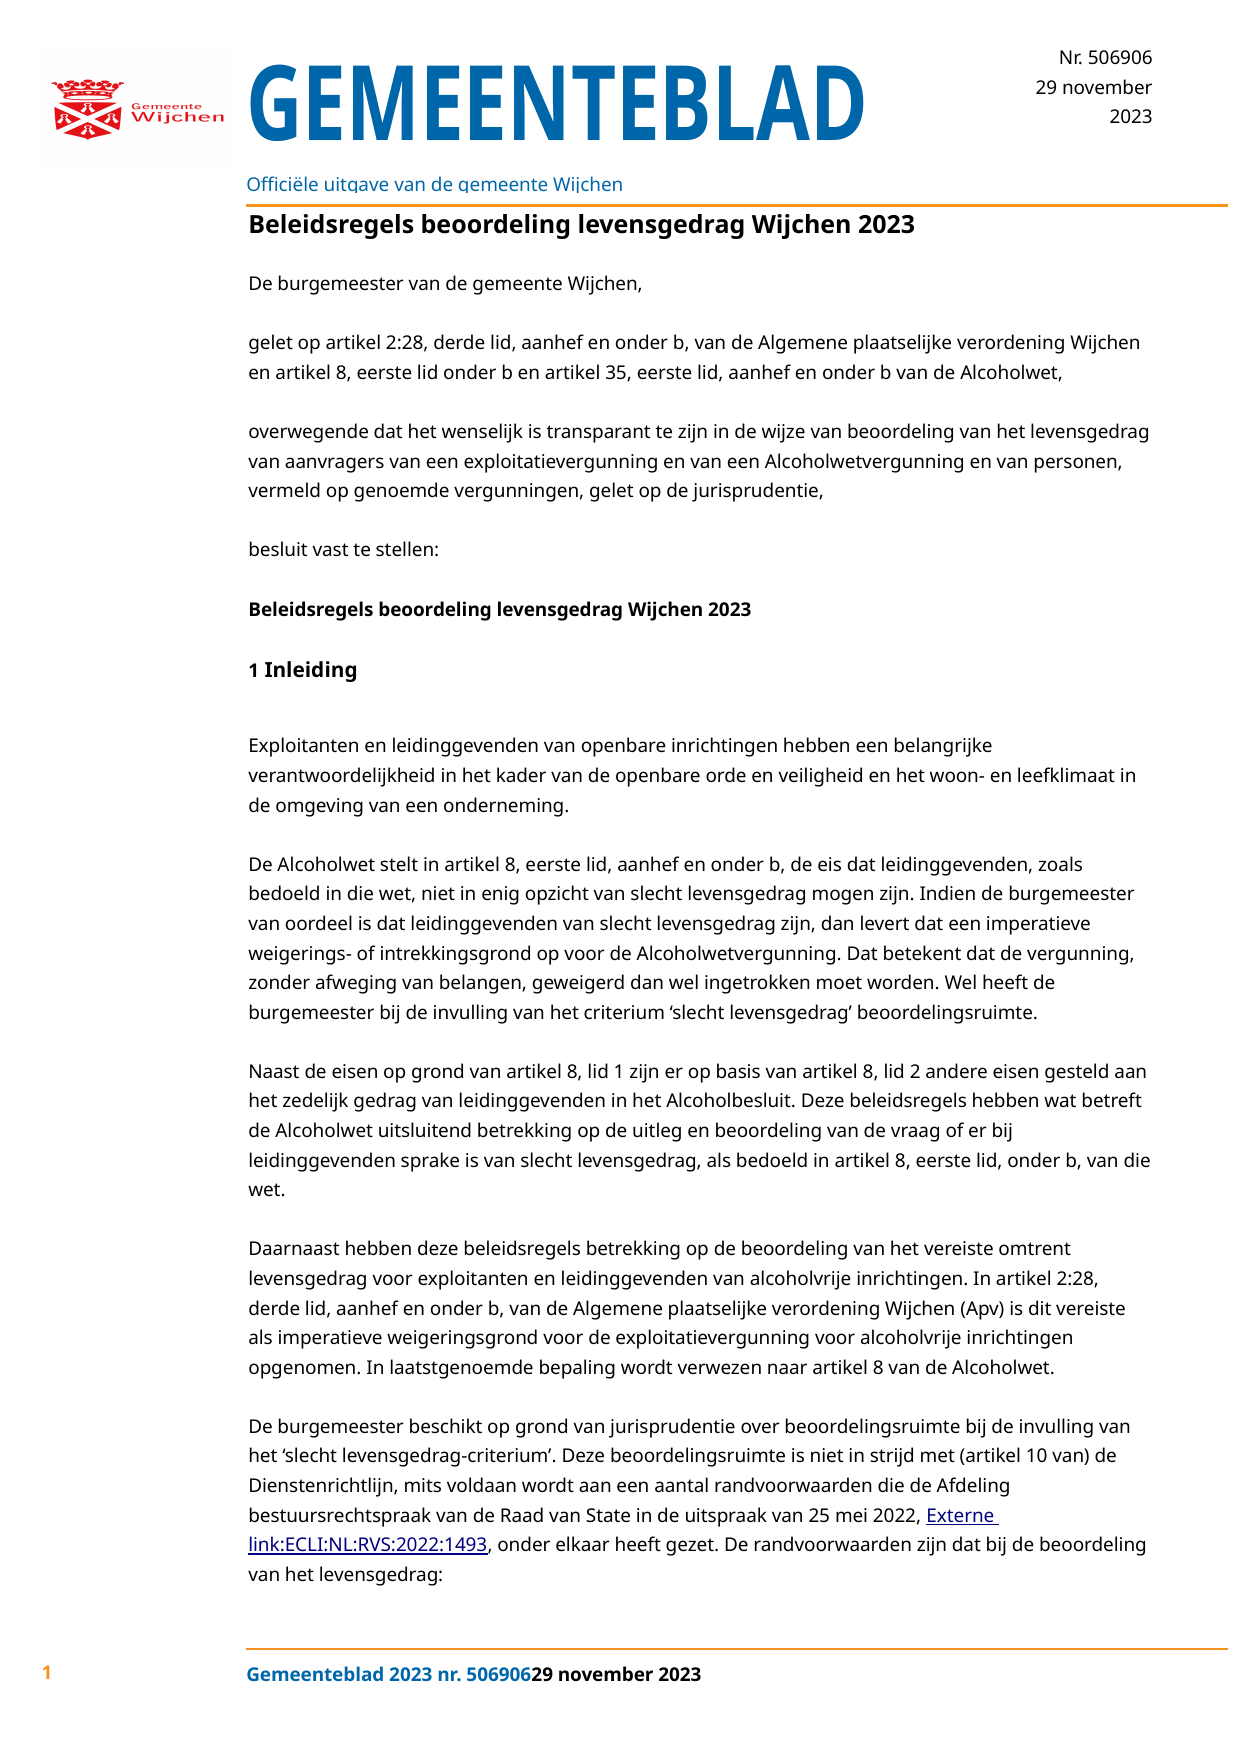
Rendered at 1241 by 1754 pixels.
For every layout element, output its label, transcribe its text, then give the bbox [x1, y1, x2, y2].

text Exploitanten en leidinggevenden van openbare inrichtingen hebben een belangrijke verantwoordelijkheid in het kader van de openbare orde en veiligheid en het woon- en leefklimaat in de omgeving van een onderneming. [248, 733, 1152, 817]
text gelet op artikel 2:28, derde lid, aanhef en onder b, van de Algemene plaatselijke verordening Wijchen en artikel 8, eerste lid onder b en artikel 35, eerste lid, aanhef en onder b van de Alcoholwet, [248, 329, 1152, 385]
text De burgemeester van de gemeente Wijchen, [248, 270, 1152, 296]
text De burgemeester beschikt op grond van jurisprudentie over beoordelingsruimte bij de invulling van het ‘slecht levensgedrag-criterium’. Deze beoordelingsruimte is niet in strijd met (artikel 10 van) de Dienstenrichtlijn, mits voldaan wordt aan een aantal randvoorwaarden die de Afdeling bestuursrechtspraak van de Raad van State in de uitspraak van 25 mei 2022, Externe link:ECLI:NL:RVS:2022:1493, onder elkaar heeft gezet. De randvoorwaarden zijn dat bij de beoordeling van het levensgedrag: [248, 1413, 1152, 1587]
text 1 Inleiding [248, 655, 1152, 683]
text overwegende dat het wenselijk is transparant te zijn in de wijze van beoordeling van het levensgedrag van aanvragers van een exploitatievergunning en van een Alcoholwetvergunning en van personen, vermeld op genoemde vergunningen, gelet op de jurisprudentie, [248, 418, 1152, 503]
text Naast de eisen op grond van artikel 8, lid 1 zijn er op basis van artikel 8, lid 2 andere eisen gesteld aan het zedelijk gedrag van leidinggevenden in het Alcoholbesluit. Deze beleidsregels hebben wat betreft de Alcoholwet uitsluitend betrekking op de uitleg en beoordeling van de vraag of er bij leidinggevenden sprake is van slecht levensgedrag, als bedoeld in artikel 8, eerste lid, onder b, van die wet. [248, 1058, 1152, 1202]
text De Alcoholwet stelt in artikel 8, eerste lid, aanhef en onder b, de eis dat leidinggevenden, zoals bedoeld in die wet, niet in enig opzicht van slecht levensgedrag mogen zijn. Indien de burgemeester van oordeel is dat leidinggevenden van slecht levensgedrag zijn, dan levert dat een imperatieve weigerings- of intrekkingsgrond op voor de Alcoholwetvergunning. Dat betekent dat de vergunning, zonder afweging van belangen, geweigerd dan wel ingetrokken moet worden. Wel heeft de burgemeester bij de invulling van het criterium ‘slecht levensgedrag’ beoordelingsruimte. [248, 851, 1152, 1024]
text Beleidsregels beoordeling levensgedrag Wijchen 2023 [248, 596, 1152, 621]
text besluit vast te stellen: [248, 537, 1152, 562]
text Beleidsregels beoordeling levensgedrag Wijchen 2023 [248, 207, 1152, 241]
picture [41, 47, 231, 172]
text Daarnaast hebben deze beleidsregels betrekking op de beoordeling van het vereiste omtrent levensgedrag voor exploitanten en leidinggevenden van alcoholvrije inrichtingen. In artikel 2:28, derde lid, aanhef en onder b, van de Algemene plaatselijke verordening Wijchen (Apv) is dit vereiste als imperatieve weigeringsgrond voor de exploitatievergunning voor alcoholvrije inrichtingen opgenomen. In laatstgenoemde bepaling wordt verwezen naar artikel 8 van de Alcoholwet. [248, 1236, 1152, 1379]
